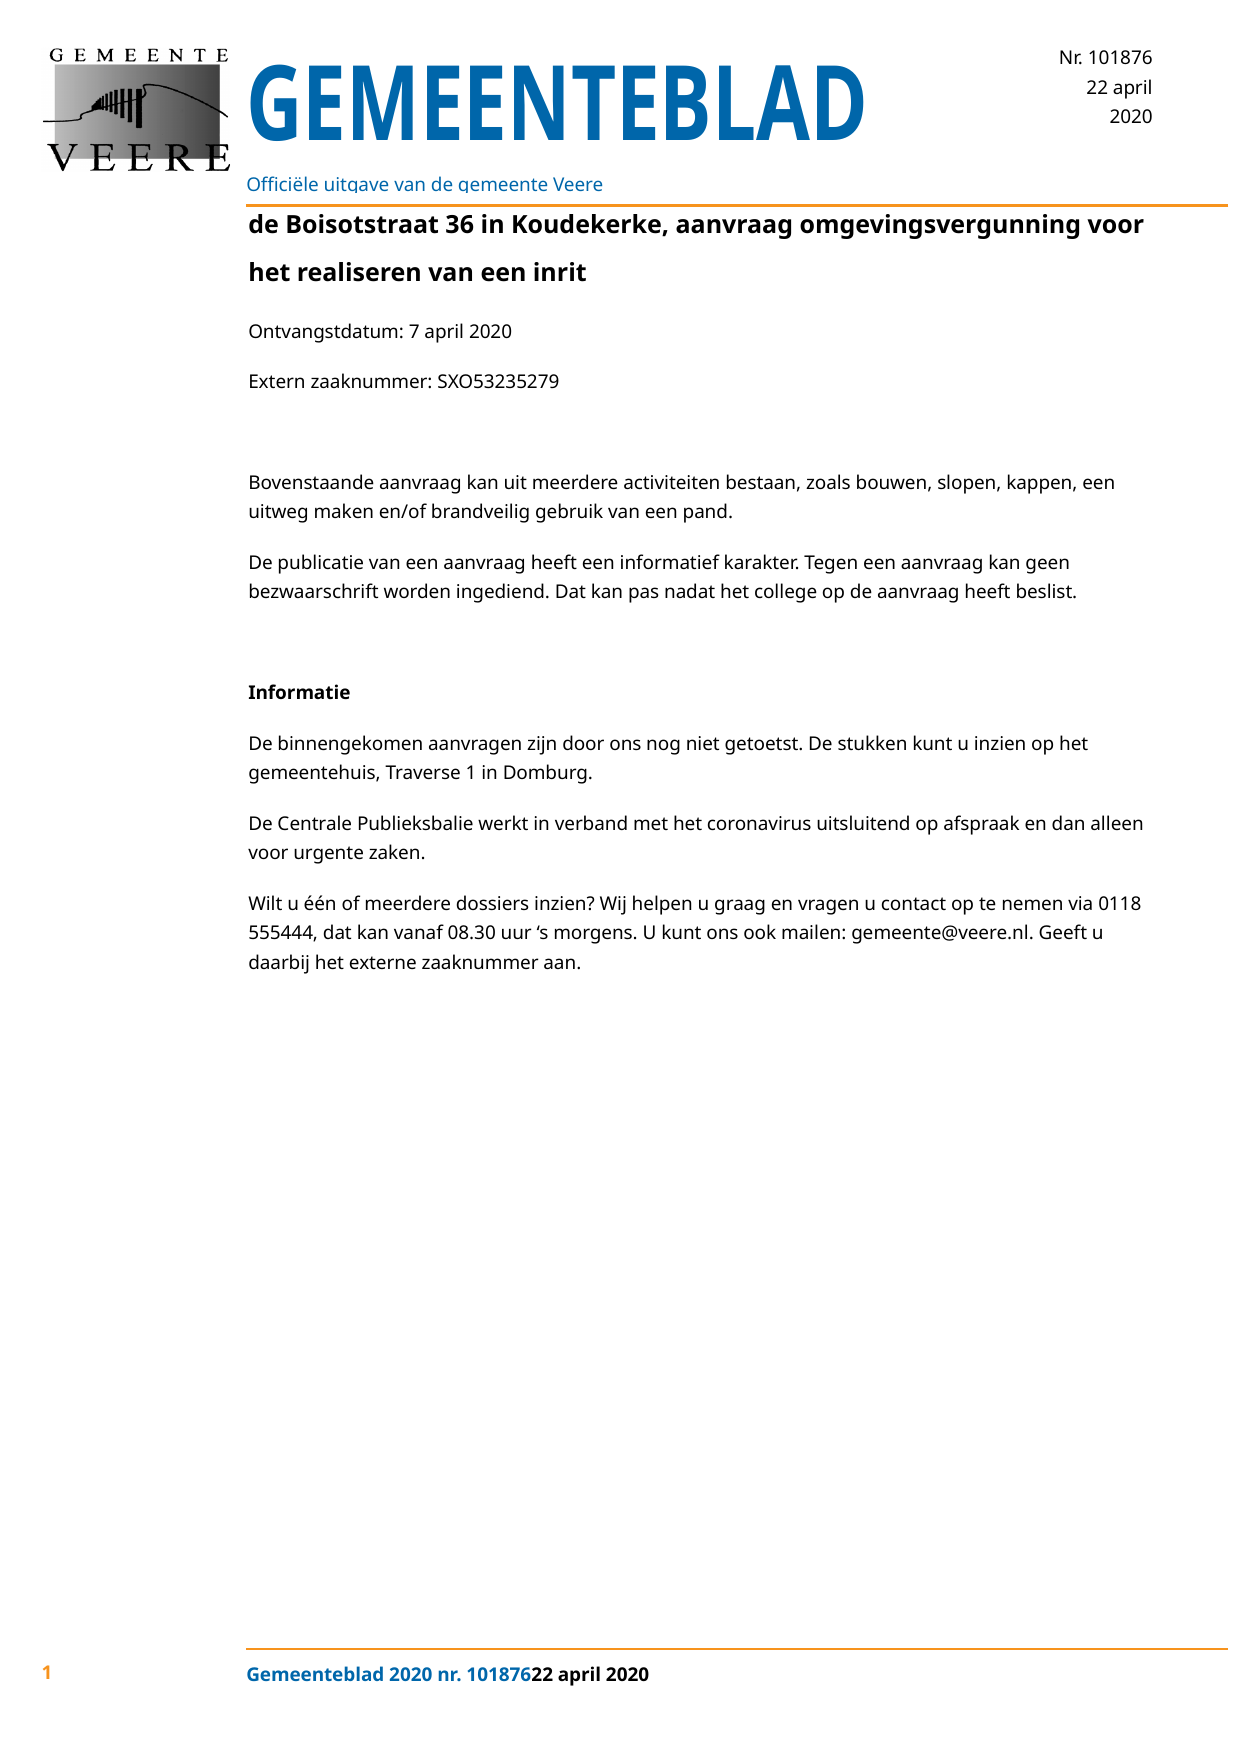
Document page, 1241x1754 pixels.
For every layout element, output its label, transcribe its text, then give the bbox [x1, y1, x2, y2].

text de Boisotstraat 36 in Koudekerke, aanvraag omgevingsvergunning voor het realiseren van een inrit [248, 207, 1152, 288]
text Informatie [248, 679, 1152, 705]
text Bovenstaande aanvraag kan uit meerdere activiteiten bestaan, zoals bouwen, slopen, kappen, een uitweg maken en/of brandveilig gebruik van een pand. [248, 469, 1152, 524]
text Ontvangstdatum: 7 april 2020 [248, 318, 1152, 344]
text De Centrale Publieksbalie werkt in verband met het coronavirus uitsluitend op afspraak en dan alleen voor urgente zaken. [248, 810, 1152, 865]
text Wilt u één of meerdere dossiers inzien? Wij helpen u graag en vragen u contact op te nemen via 0118 555444, dat kan vanaf 08.30 uur ‘s morgens. U kunt ons ook mailen: gemeente@veere.nl. Geeft u daarbij het externe zaaknummer aan. [248, 890, 1152, 975]
text Extern zaaknummer: SXO53235279 [248, 368, 1152, 394]
picture [41, 47, 231, 172]
text De publicatie van een aanvraag heeft een informatief karakter. Tegen een aanvraag kan geen bezwaarschrift worden ingediend. Dat kan pas nadat het college op de aanvraag heeft beslist. [248, 549, 1152, 604]
text De binnengekomen aanvragen zijn door ons nog niet getoetst. De stukken kunt u inzien op het gemeentehuis, Traverse 1 in Domburg. [248, 730, 1152, 785]
